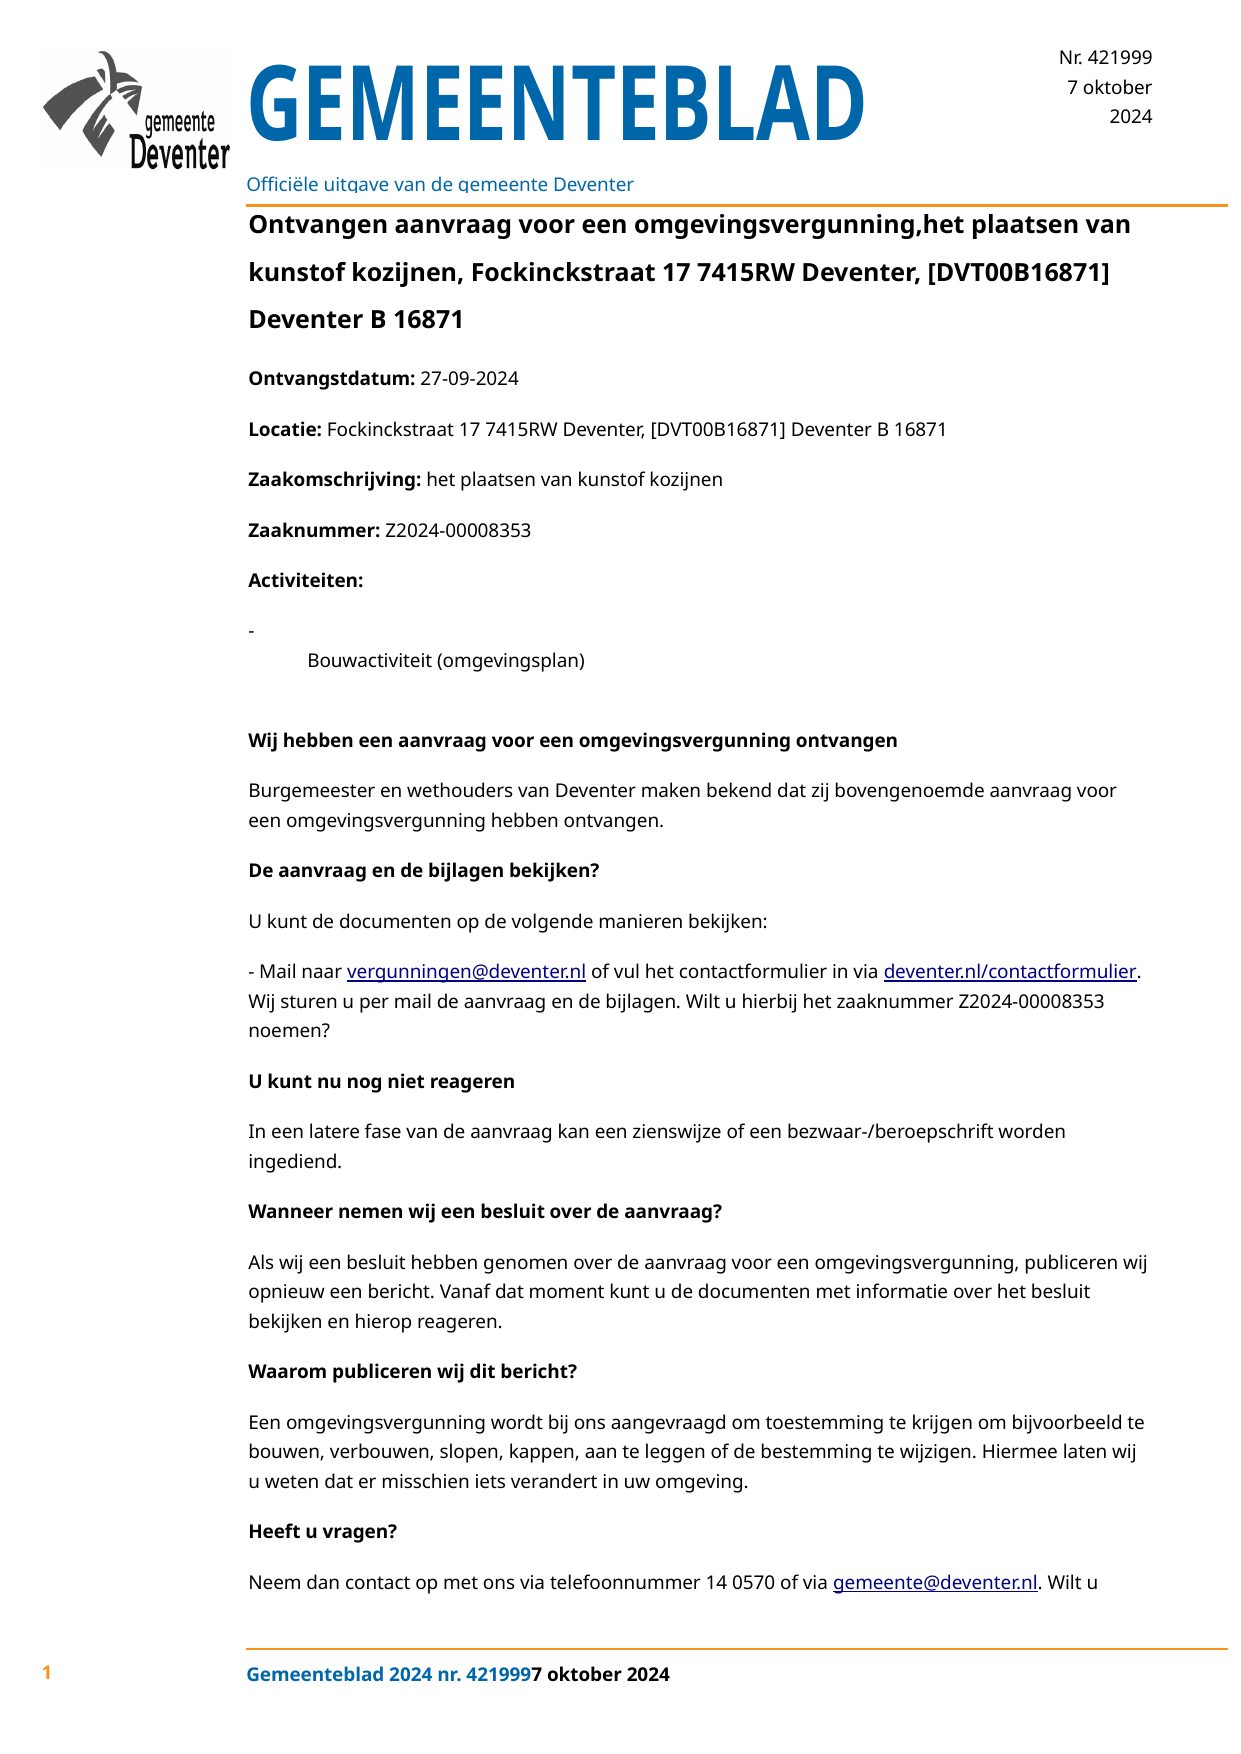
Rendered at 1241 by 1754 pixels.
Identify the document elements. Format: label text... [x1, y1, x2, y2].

text In een latere fase van de aanvraag kan een zienswijze of een bezwaar-/beroepschrift worden ingediend. [248, 1118, 1152, 1174]
text Neem dan contact op met ons via telefoonnummer 14 0570 of via gemeente@deventer.nl. Wilt u [248, 1569, 1152, 1594]
text Burgemeester en wethouders van Deventer maken bekend dat zij bovengenoemde aanvraag voor een omgevingsvergunning hebben ontvangen. [248, 778, 1152, 833]
picture [41, 47, 231, 172]
text U kunt nu nog niet reageren [248, 1068, 1152, 1094]
text Locatie: Fockinckstraat 17 7415RW Deventer, [DVT00B16871] Deventer B 16871 [248, 416, 1152, 442]
text Ontvangstdatum: 27-09-2024 [248, 366, 1152, 391]
text Heeft u vragen? [248, 1518, 1152, 1544]
text Wanneer nemen wij een besluit over de aanvraag? [248, 1198, 1152, 1224]
text Waarom publiceren wij dit bericht? [248, 1358, 1152, 1384]
list Bouwactiviteit (omgevingsplan) [248, 647, 1152, 673]
text U kunt de documenten op de volgende manieren bekijken: [248, 908, 1152, 934]
text Een omgevingsvergunning wordt bij ons aangevraagd om toestemming te krijgen om bijvoorbeeld te bouwen, verbouwen, slopen, kappen, aan te leggen of de bestemming te wijzigen. Hiermee laten wij u weten dat er misschien iets verandert in uw omgeving. [248, 1409, 1152, 1494]
text Ontvangen aanvraag voor een omgevingsvergunning,het plaatsen van kunstof kozijnen, Fockinckstraat 17 7415RW Deventer, [DVT00B16871] Deventer B 16871 [248, 207, 1152, 336]
text Als wij een besluit hebben genomen over de aanvraag voor een omgevingsvergunning, publiceren wij opnieuw een bericht. Vanaf dat moment kunt u de documenten met informatie over het besluit bekijken en hierop reageren. [248, 1249, 1152, 1334]
text Zaakomschrijving: het plaatsen van kunstof kozijnen [248, 466, 1152, 492]
text Wij hebben een aanvraag voor een omgevingsvergunning ontvangen [248, 727, 1152, 753]
text Activiteiten: [248, 567, 1152, 593]
text De aanvraag en de bijlagen bekijken? [248, 858, 1152, 883]
text Zaaknummer: Z2024-00008353 [248, 517, 1152, 542]
text - Mail naar vergunningen@deventer.nl of vul het contactformulier in via deventer.nl/contactformulier. Wij sturen u per mail de aanvraag en de bijlagen. Wilt u hierbij het zaaknummer Z2024-00008353 noemen? [248, 958, 1152, 1043]
